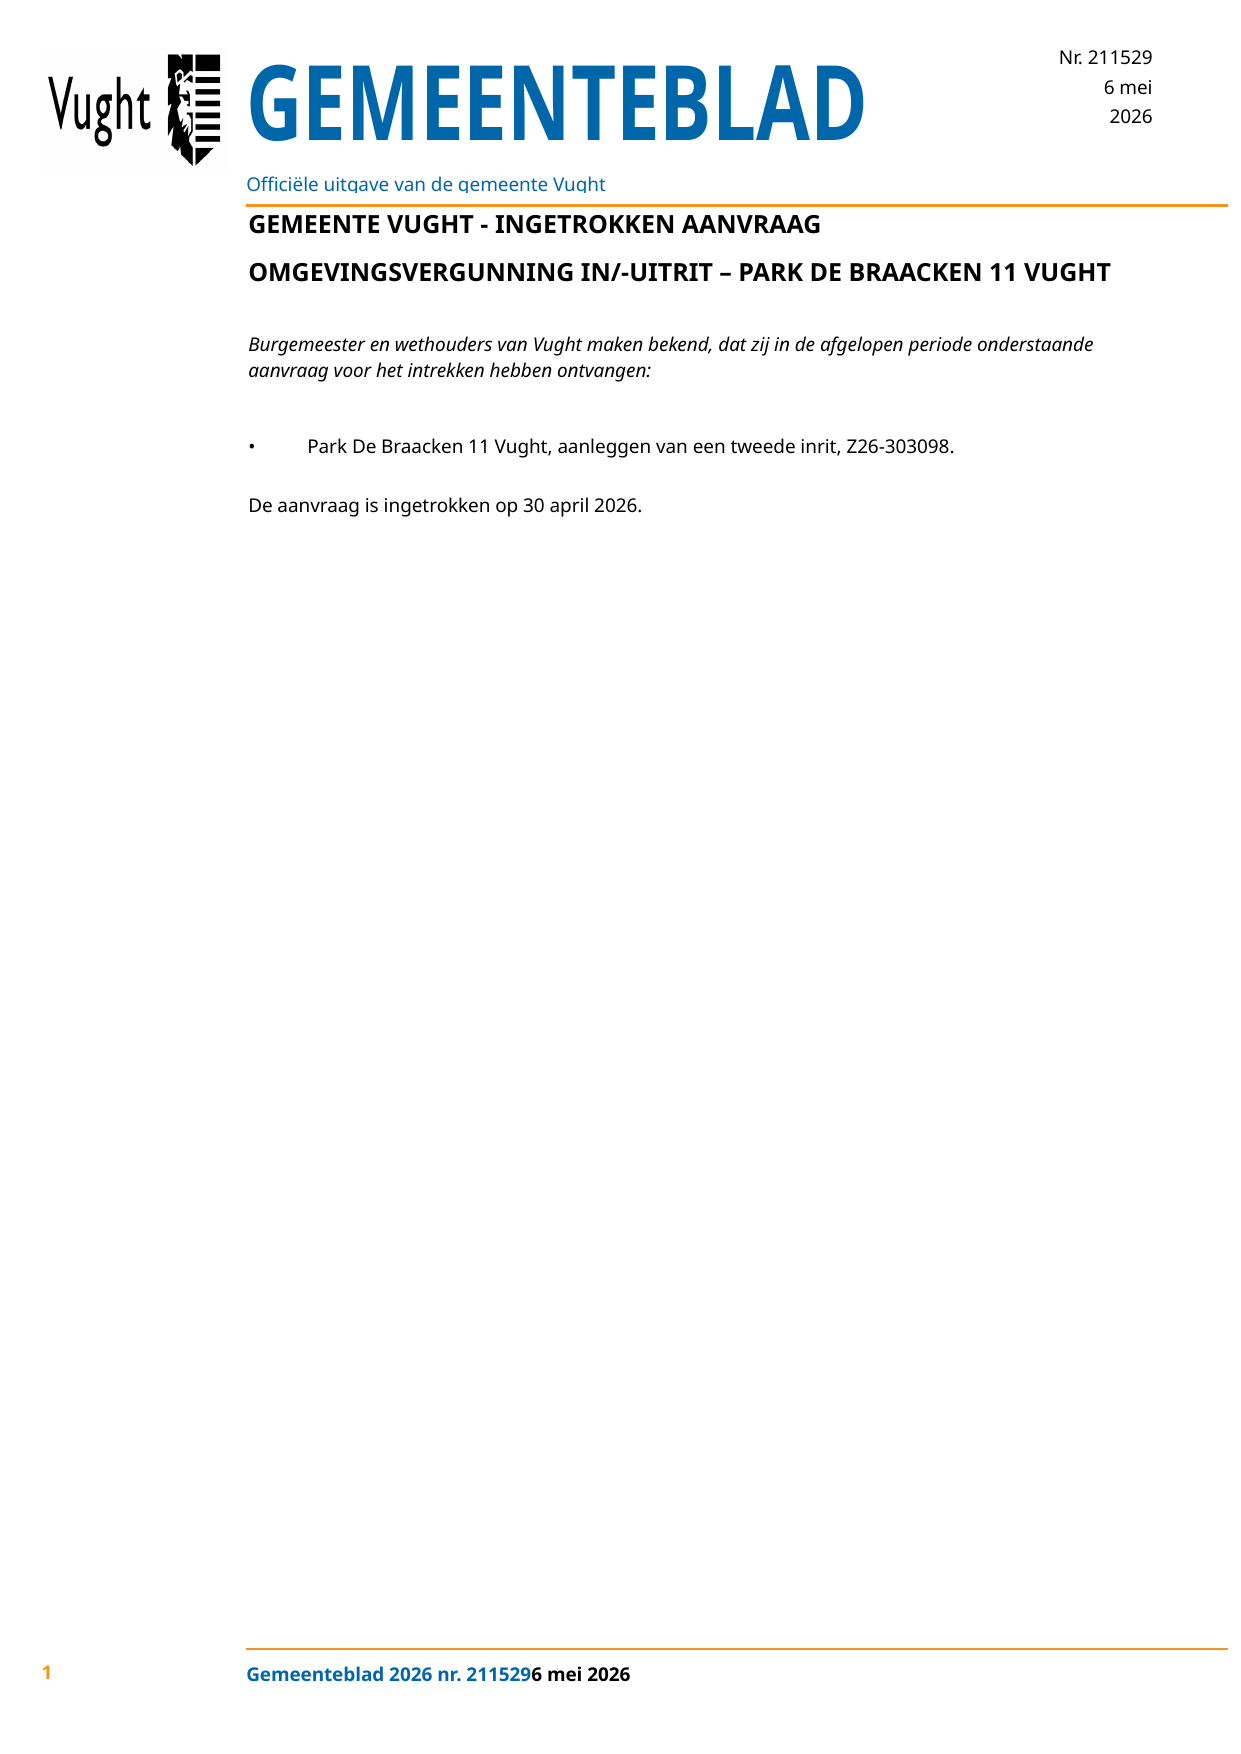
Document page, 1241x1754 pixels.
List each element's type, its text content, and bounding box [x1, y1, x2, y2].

picture [41, 47, 231, 172]
list Park De Braacken 11 Vught, aanleggen van een tweede inrit, Z26-303098. [248, 433, 1152, 459]
text Burgemeester en wethouders van Vught maken bekend, dat zij in de afgelopen periode onderstaande aanvraag voor het intrekken hebben ontvangen: [248, 331, 1152, 383]
text De aanvraag is ingetrokken op 30 april 2026. [248, 492, 1152, 518]
text GEMEENTE VUGHT - INGETROKKEN AANVRAAG OMGEVINGSVERGUNNING IN/-UITRIT – PARK DE BRAACKEN 11 VUGHT [248, 207, 1152, 288]
